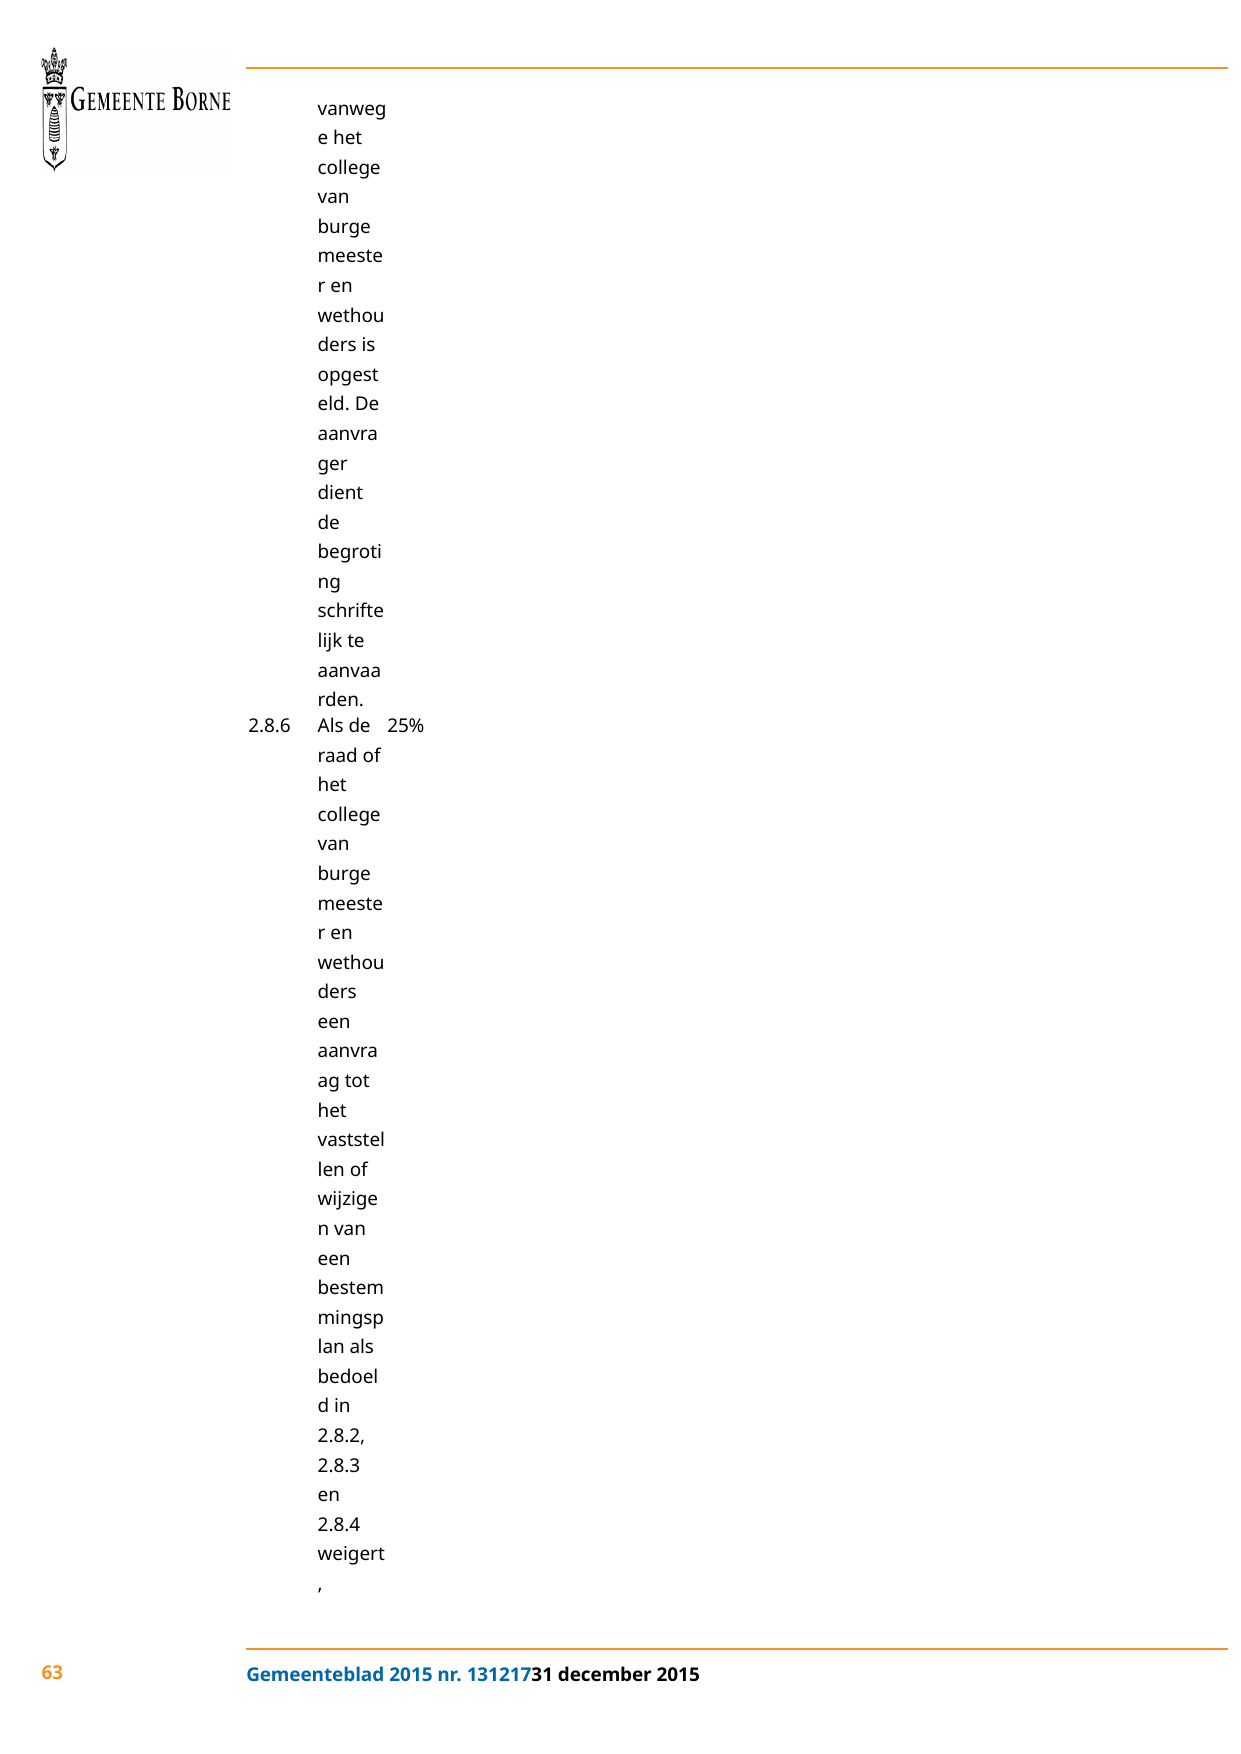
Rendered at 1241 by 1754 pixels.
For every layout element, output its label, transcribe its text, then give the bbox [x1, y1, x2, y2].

table_cell [596, 95, 665, 712]
table_cell [665, 712, 734, 1596]
table_cell [943, 95, 1013, 712]
table_cell [596, 712, 665, 1596]
table_cell Als de raad of het college van burgemeester en wethouders een aanvraag tot het vaststellen of wijzigen van een bestemmingsplan als bedoeld in 2.8.2, 2.8.3 en 2.8.4 weigert, [318, 712, 387, 1596]
table_cell [1082, 712, 1152, 1596]
table_cell [735, 712, 804, 1596]
table_cell [665, 95, 734, 712]
table_cell [456, 95, 526, 712]
table_cell [874, 95, 943, 712]
table_cell [526, 95, 596, 712]
table_cell [1013, 712, 1082, 1596]
table_cell [1082, 95, 1152, 712]
table_cell [1013, 95, 1082, 712]
table_cell [387, 95, 456, 712]
table_cell [526, 712, 596, 1596]
picture [41, 47, 231, 172]
table_cell 25% [387, 712, 456, 1596]
table_cell [943, 712, 1013, 1596]
table_cell [874, 712, 943, 1596]
table_cell vanwege het college van burgemeester en wethouders is opgesteld. De aanvrager dient de begroting schriftelijk te aanvaarden. [318, 95, 387, 712]
table_cell 2.8.6 [248, 712, 317, 1596]
table_cell [804, 95, 873, 712]
table_cell [735, 95, 804, 712]
table_cell [248, 95, 317, 712]
table_cell [804, 712, 873, 1596]
table_cell [456, 712, 526, 1596]
